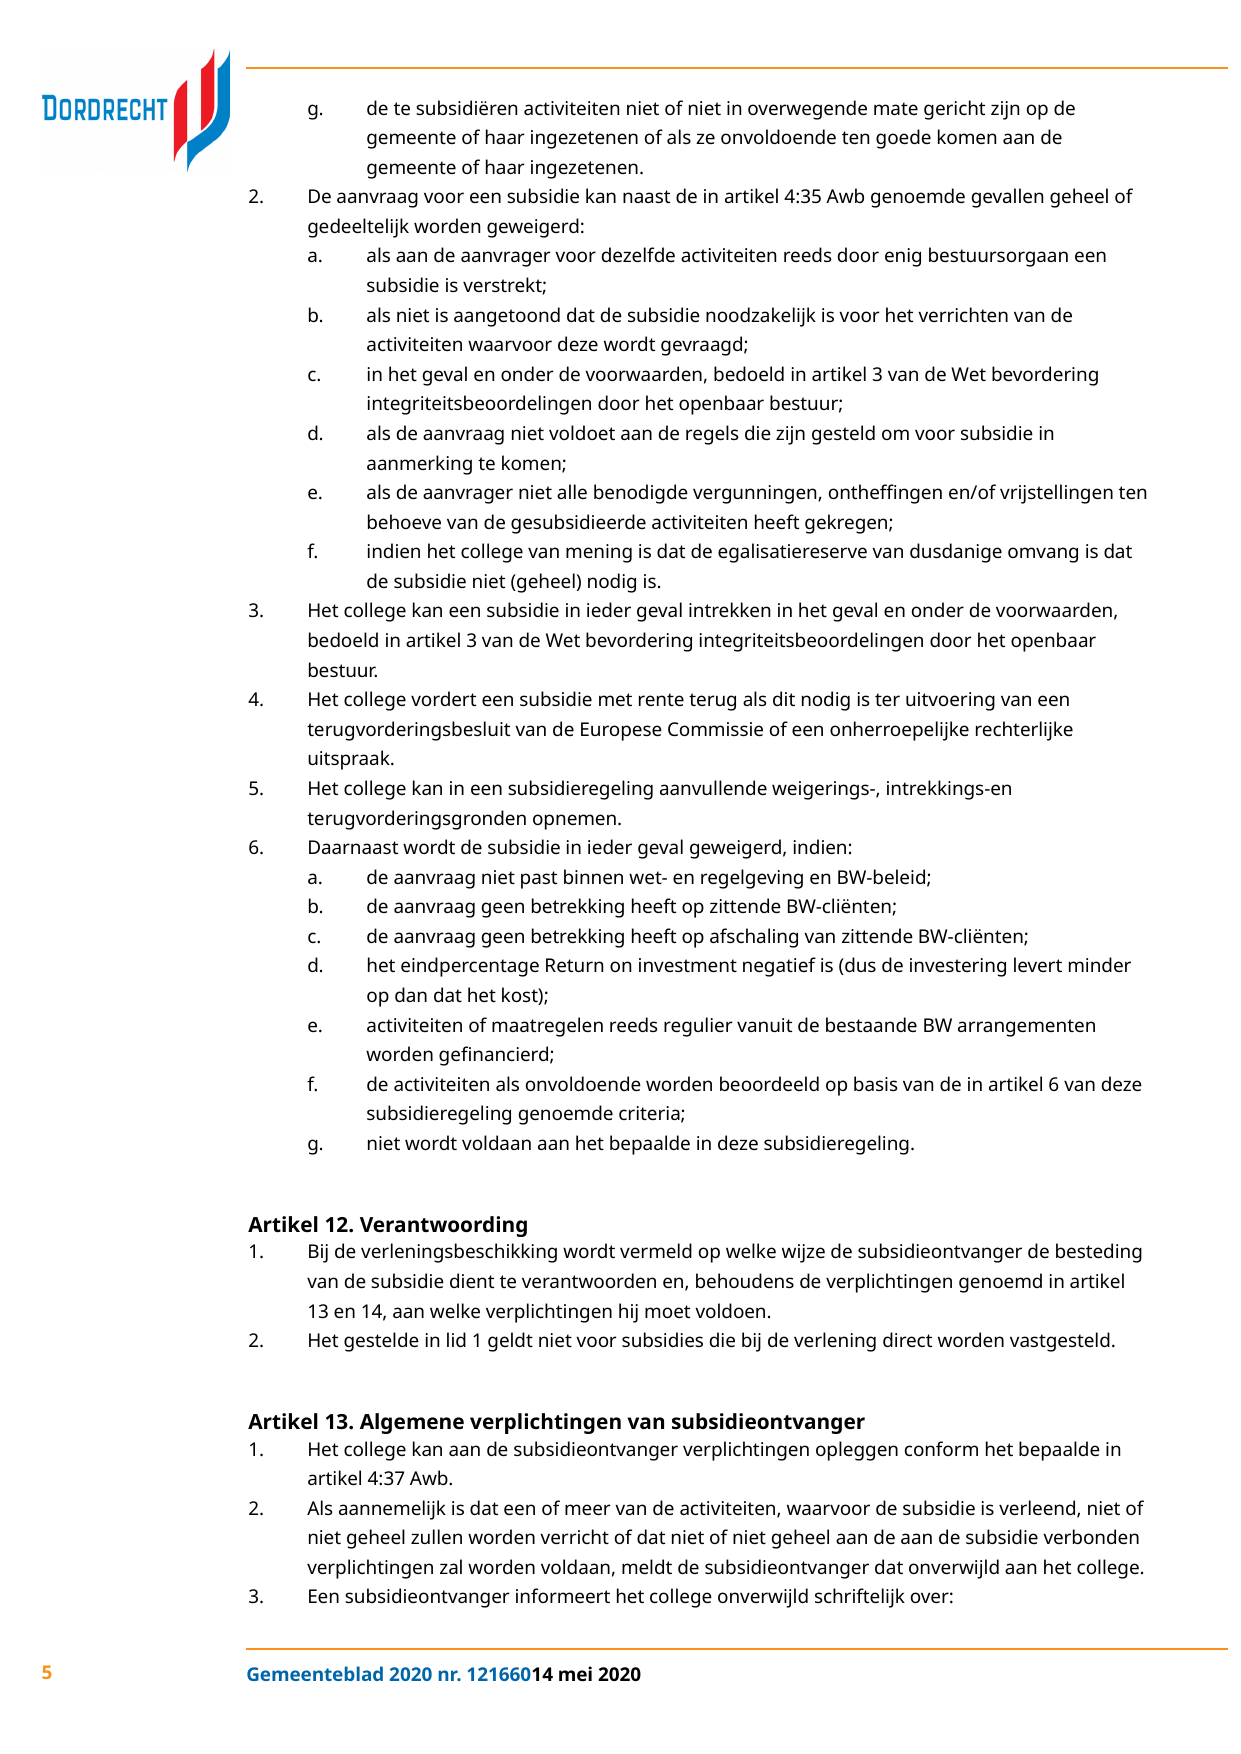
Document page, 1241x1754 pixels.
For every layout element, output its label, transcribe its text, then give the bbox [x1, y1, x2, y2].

picture [41, 47, 231, 172]
list de aanvraag geen betrekking heeft op afschaling van zittende BW-cliënten; [307, 923, 1152, 949]
list indien het college van mening is dat de egalisatiereserve van dusdanige omvang is dat de subsidie niet (geheel) nodig is. [307, 538, 1152, 594]
list de aanvraag geen betrekking heeft op zittende BW-cliënten; [307, 893, 1152, 919]
list activiteiten of maatregelen reeds regulier vanuit de bestaande BW arrangementen worden gefinancierd; [307, 1012, 1152, 1067]
list Het college kan in een subsidieregeling aanvullende weigerings-, intrekkings-en terugvorderingsgronden opnemen. [248, 775, 1152, 831]
text Artikel 12. Verantwoording [248, 1210, 1152, 1239]
list Een subsidieontvanger informeert het college onverwijld schriftelijk over: [248, 1584, 1152, 1609]
list Als aannemelijk is dat een of meer van de activiteiten, waarvoor de subsidie is verleend, niet of niet geheel zullen worden verricht of dat niet of niet geheel aan de aan de subsidie verbonden verplichtingen zal worden voldaan, meldt de subsidieontvanger dat onverwijld aan het college. [248, 1495, 1152, 1580]
list Daarnaast wordt de subsidie in ieder geval geweigerd, indien: [248, 834, 1152, 860]
text Artikel 13. Algemene verplichtingen van subsidieontvanger [248, 1407, 1152, 1436]
list het eindpercentage Return on investment negatief is (dus de investering levert minder op dan dat het kost); [307, 953, 1152, 1008]
list Bij de verleningsbeschikking wordt vermeld op welke wijze de subsidieontvanger de besteding van de subsidie dient te verantwoorden en, behoudens de verplichtingen genoemd in artikel 13 en 14, aan welke verplichtingen hij moet voldoen. [248, 1239, 1152, 1323]
list in het geval en onder de voorwaarden, bedoeld in artikel 3 van de Wet bevordering integriteitsbeoordelingen door het openbaar bestuur; [307, 361, 1152, 416]
list de activiteiten als onvoldoende worden beoordeeld op basis van de in artikel 6 van deze subsidieregeling genoemde criteria; [307, 1071, 1152, 1126]
list als de aanvrager niet alle benodigde vergunningen, ontheffingen en/of vrijstellingen ten behoeve van de gesubsidieerde activiteiten heeft gekregen; [307, 479, 1152, 535]
list De aanvraag voor een subsidie kan naast de in artikel 4:35 Awb genoemde gevallen geheel of gedeeltelijk worden geweigerd: [248, 183, 1152, 239]
list niet wordt voldaan aan het bepaalde in deze subsidieregeling. [307, 1130, 1152, 1156]
list als aan de aanvrager voor dezelfde activiteiten reeds door enig bestuursorgaan een subsidie is verstrekt; [307, 243, 1152, 298]
list de aanvraag niet past binnen wet- en regelgeving en BW-beleid; [307, 864, 1152, 890]
list Het gestelde in lid 1 geldt niet voor subsidies die bij de verlening direct worden vastgesteld. [248, 1327, 1152, 1353]
list Het college kan aan de subsidieontvanger verplichtingen opleggen conform het bepaalde in artikel 4:37 Awb. [248, 1436, 1152, 1491]
list als de aanvraag niet voldoet aan de regels die zijn gesteld om voor subsidie in aanmerking te komen; [307, 420, 1152, 476]
list Het college kan een subsidie in ieder geval intrekken in het geval en onder de voorwaarden, bedoeld in artikel 3 van de Wet bevordering integriteitsbeoordelingen door het openbaar bestuur. [248, 598, 1152, 683]
list de te subsidiëren activiteiten niet of niet in overwegende mate gericht zijn op de gemeente of haar ingezetenen of als ze onvoldoende ten goede komen aan de gemeente of haar ingezetenen. [307, 95, 1152, 180]
list als niet is aangetoond dat de subsidie noodzakelijk is voor het verrichten van de activiteiten waarvoor deze wordt gevraagd; [307, 302, 1152, 357]
list Het college vordert een subsidie met rente terug als dit nodig is ter uitvoering van een terugvorderingsbesluit van de Europese Commissie of een onherroepelijke rechterlijke uitspraak. [248, 686, 1152, 771]
